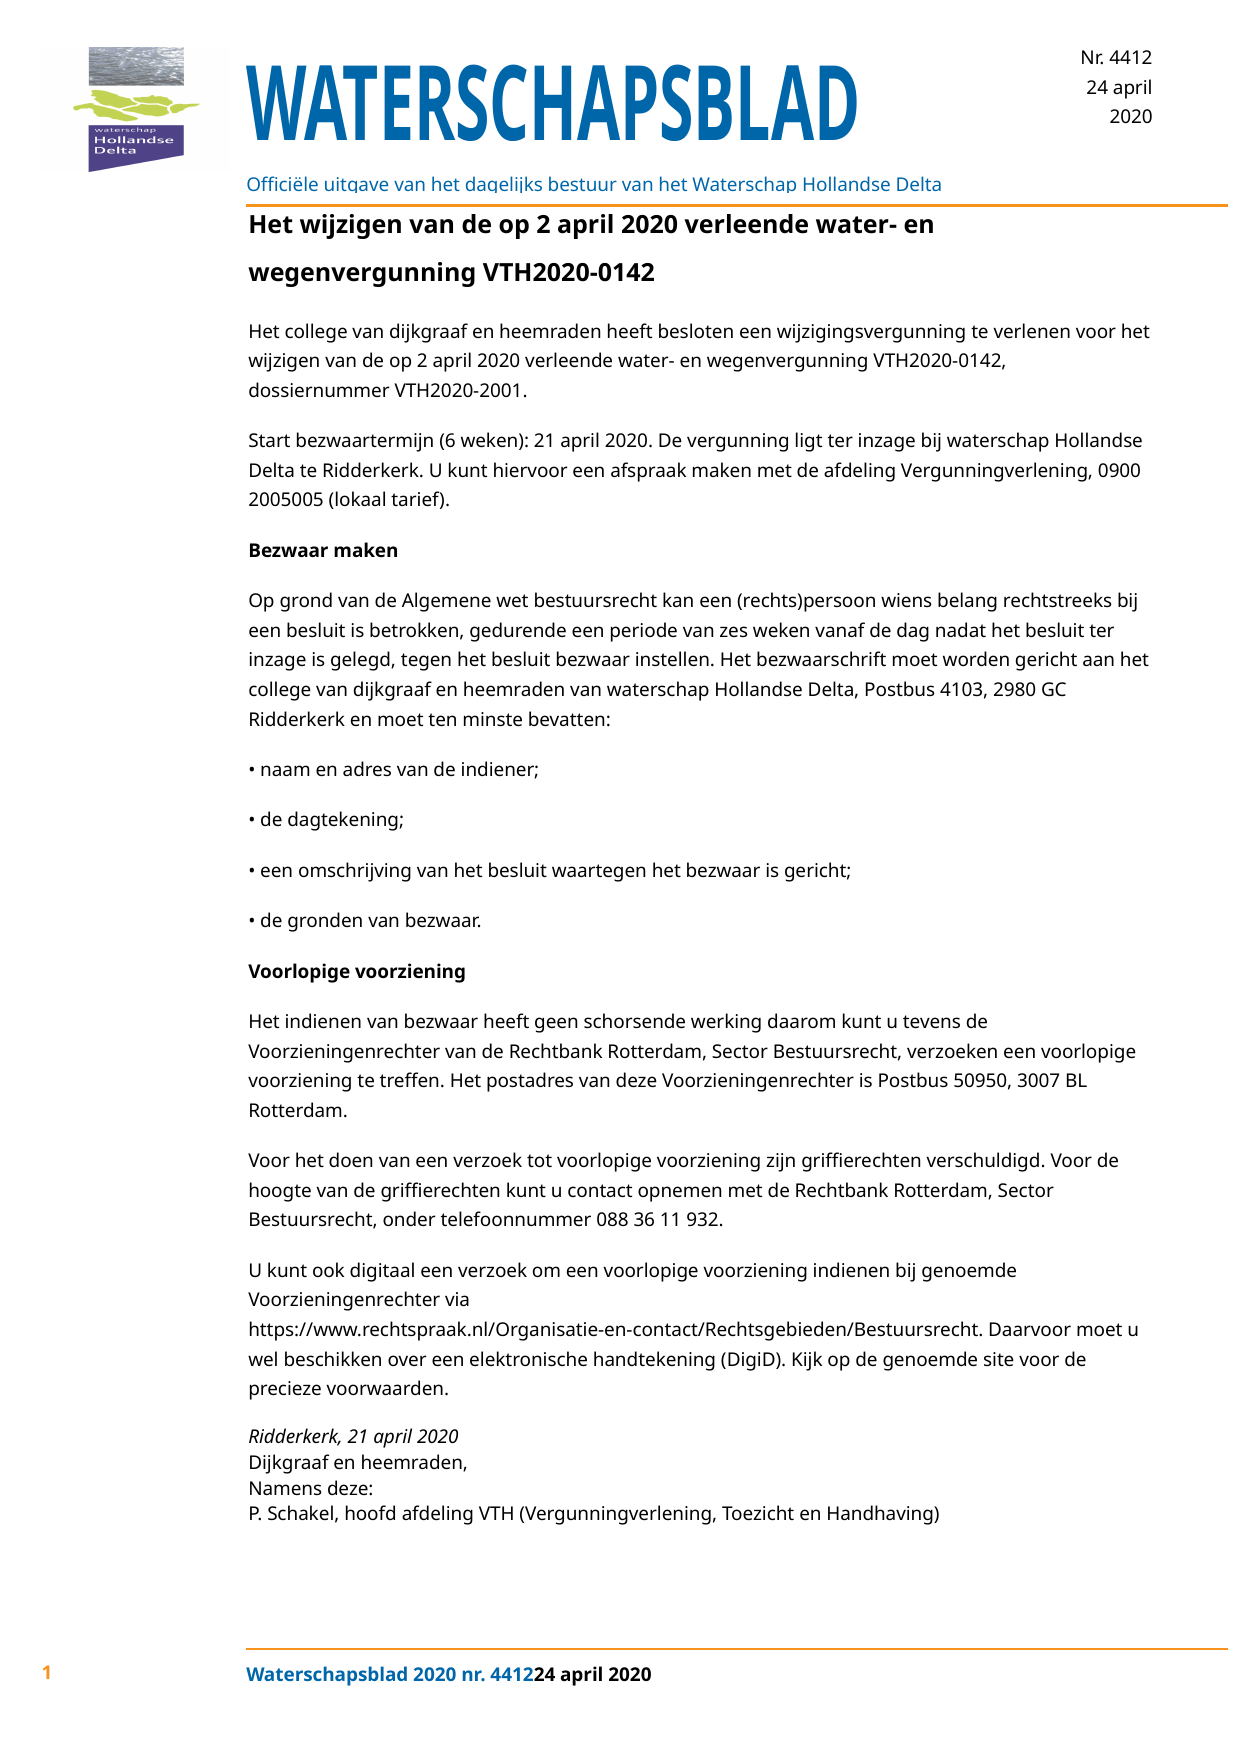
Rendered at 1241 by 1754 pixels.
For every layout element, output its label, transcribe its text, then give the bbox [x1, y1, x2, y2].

picture [41, 47, 231, 172]
text • naam en adres van de indiener; [248, 756, 1152, 782]
text Voor het doen van een verzoek tot voorlopige voorziening zijn griffierechten verschuldigd. Voor de hoogte van de griffierechten kunt u contact opnemen met de Rechtbank Rotterdam, Sector Bestuursrecht, onder telefoonnummer 088 36 11 932. [248, 1147, 1152, 1232]
text Voorlopige voorziening [248, 958, 1152, 984]
text U kunt ook digitaal een verzoek om een voorlopige voorziening indienen bij genoemde Voorzieningenrechter via https://www.rechtspraak.nl/Organisatie-en-contact/Rechtsgebieden/Bestuursrecht. Daarvoor moet u wel beschikken over een elektronische handtekening (DigiD). Kijk op de genoemde site voor de precieze voorwaarden. [248, 1257, 1152, 1401]
text Het college van dijkgraaf en heemraden heeft besloten een wijzigingsvergunning te verlenen voor het wijzigen van de op 2 april 2020 verleende water- en wegenvergunning VTH2020-0142, dossiernummer VTH2020-2001. [248, 318, 1152, 403]
text • de gronden van bezwaar. [248, 907, 1152, 933]
text Het wijzigen van de op 2 april 2020 verleende water- en wegenvergunning VTH2020-0142 [248, 207, 1152, 288]
text Dijkgraaf en heemraden, [248, 1449, 1152, 1475]
text Bezwaar maken [248, 537, 1152, 563]
text P. Schakel, hoofd afdeling VTH (Vergunningverlening, Toezicht en Handhaving) [248, 1500, 1152, 1526]
text Het indienen van bezwaar heeft geen schorsende werking daarom kunt u tevens de Voorzieningenrechter van de Rechtbank Rotterdam, Sector Bestuursrecht, verzoeken een voorlopige voorziening te treffen. Het postadres van deze Voorzieningenrechter is Postbus 50950, 3007 BL Rotterdam. [248, 1008, 1152, 1123]
text • een omschrijving van het besluit waartegen het bezwaar is gericht; [248, 857, 1152, 883]
text • de dagtekening; [248, 807, 1152, 832]
text Start bezwaartermijn (6 weken): 21 april 2020. De vergunning ligt ter inzage bij waterschap Hollandse Delta te Ridderkerk. U kunt hiervoor een afspraak maken met de afdeling Vergunningverlening, 0900 2005005 (lokaal tarief). [248, 427, 1152, 512]
text Op grond van de Algemene wet bestuursrecht kan een (rechts)persoon wiens belang rechtstreeks bij een besluit is betrokken, gedurende een periode van zes weken vanaf de dag nadat het besluit ter inzage is gelegd, tegen het besluit bezwaar instellen. Het bezwaarschrift moet worden gericht aan het college van dijkgraaf en heemraden van waterschap Hollandse Delta, Postbus 4103, 2980 GC Ridderkerk en moet ten minste bevatten: [248, 587, 1152, 732]
text Namens deze: [248, 1475, 1152, 1500]
text Ridderkerk, 21 april 2020 [248, 1423, 1152, 1449]
